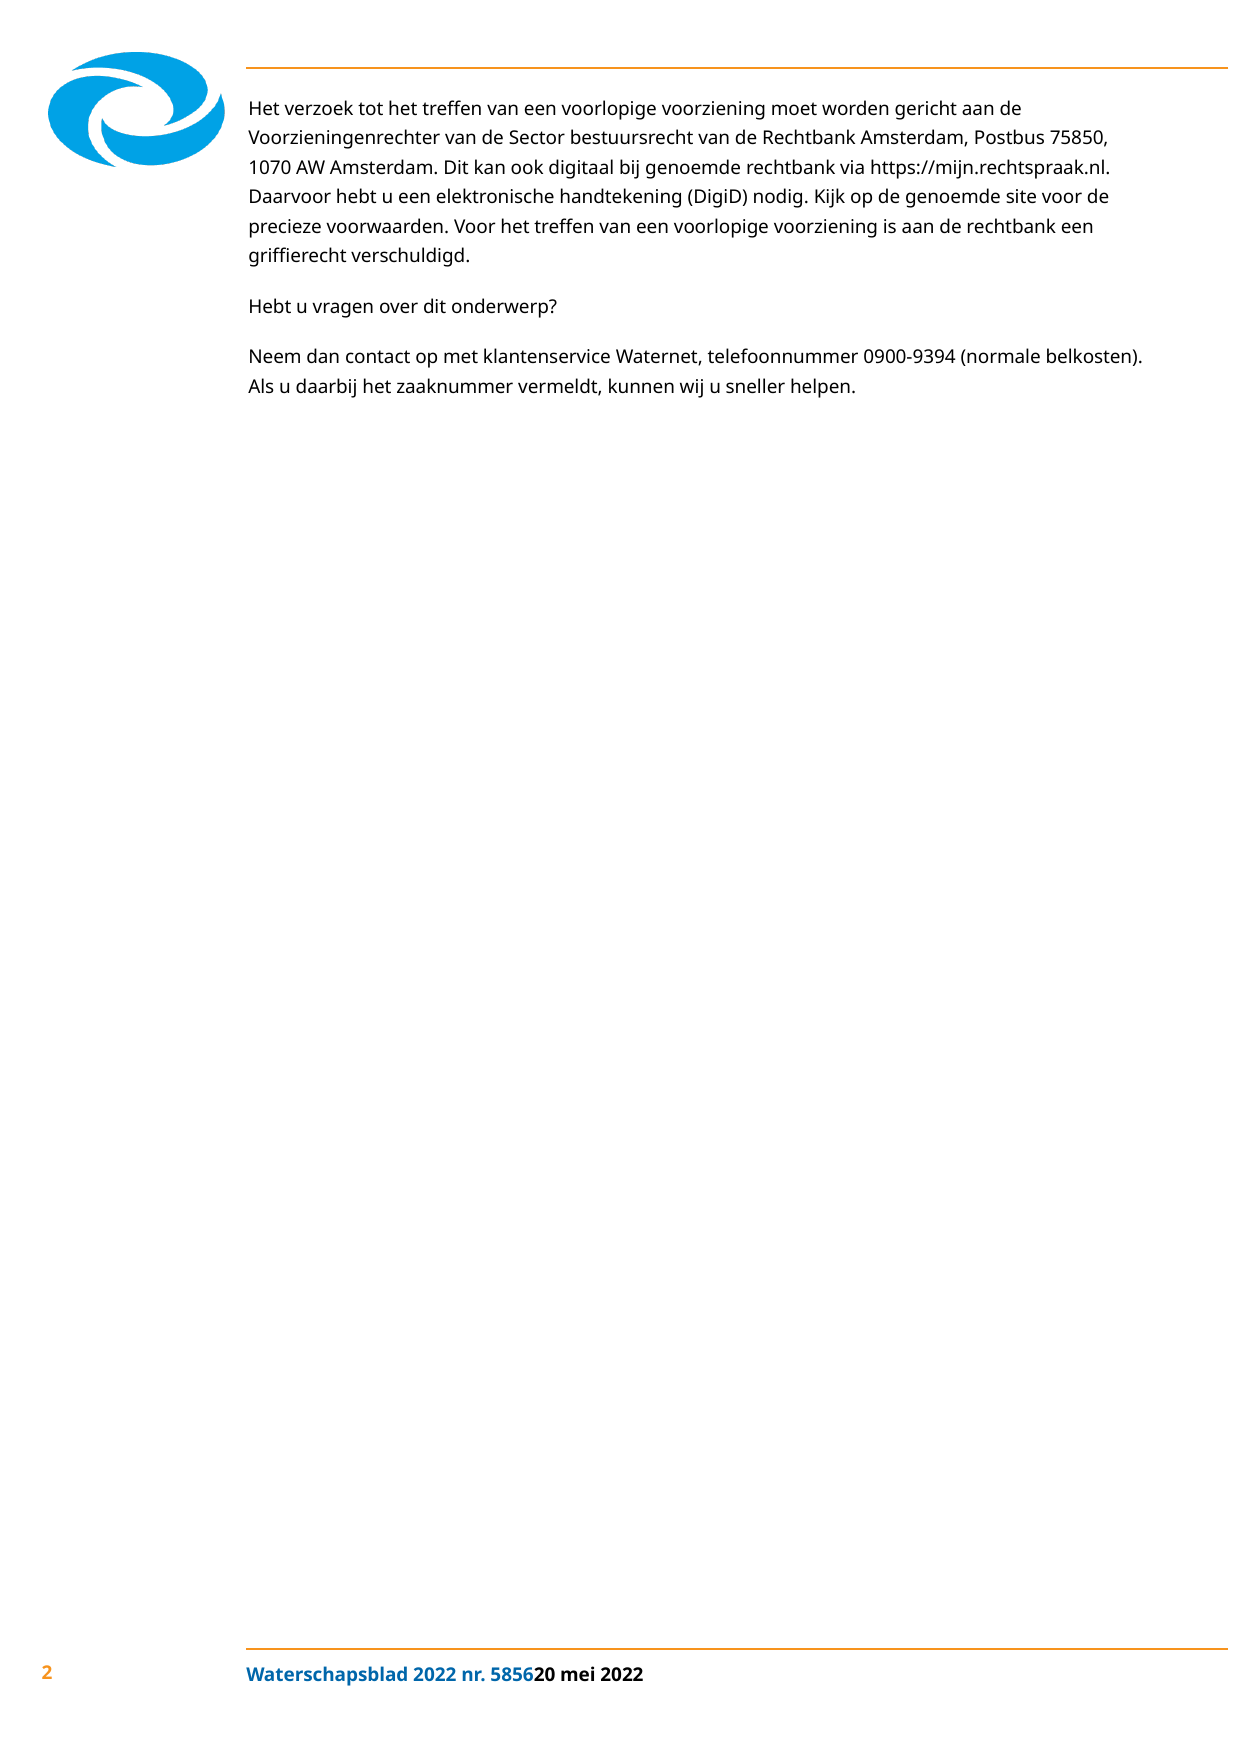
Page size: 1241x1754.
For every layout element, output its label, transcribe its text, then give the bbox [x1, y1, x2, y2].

text Het verzoek tot het treffen van een voorlopige voorziening moet worden gericht aan de Voorzieningenrechter van de Sector bestuursrecht van de Rechtbank Amsterdam, Postbus 75850, 1070 AW Amsterdam. Dit kan ook digitaal bij genoemde rechtbank via https://mijn.rechtspraak.nl. Daarvoor hebt u een elektronische handtekening (DigiD) nodig. Kijk op de genoemde site voor de precieze voorwaarden. Voor het treffen van een voorlopige voorziening is aan de rechtbank een griffierecht verschuldigd. [248, 95, 1152, 268]
text Hebt u vragen over dit onderwerp? [248, 293, 1152, 319]
text Neem dan contact op met klantenservice Waternet, telefoonnummer 0900-9394 (normale belkosten). Als u daarbij het zaaknummer vermeldt, kunnen wij u sneller helpen. [248, 343, 1152, 399]
picture [41, 47, 231, 172]
